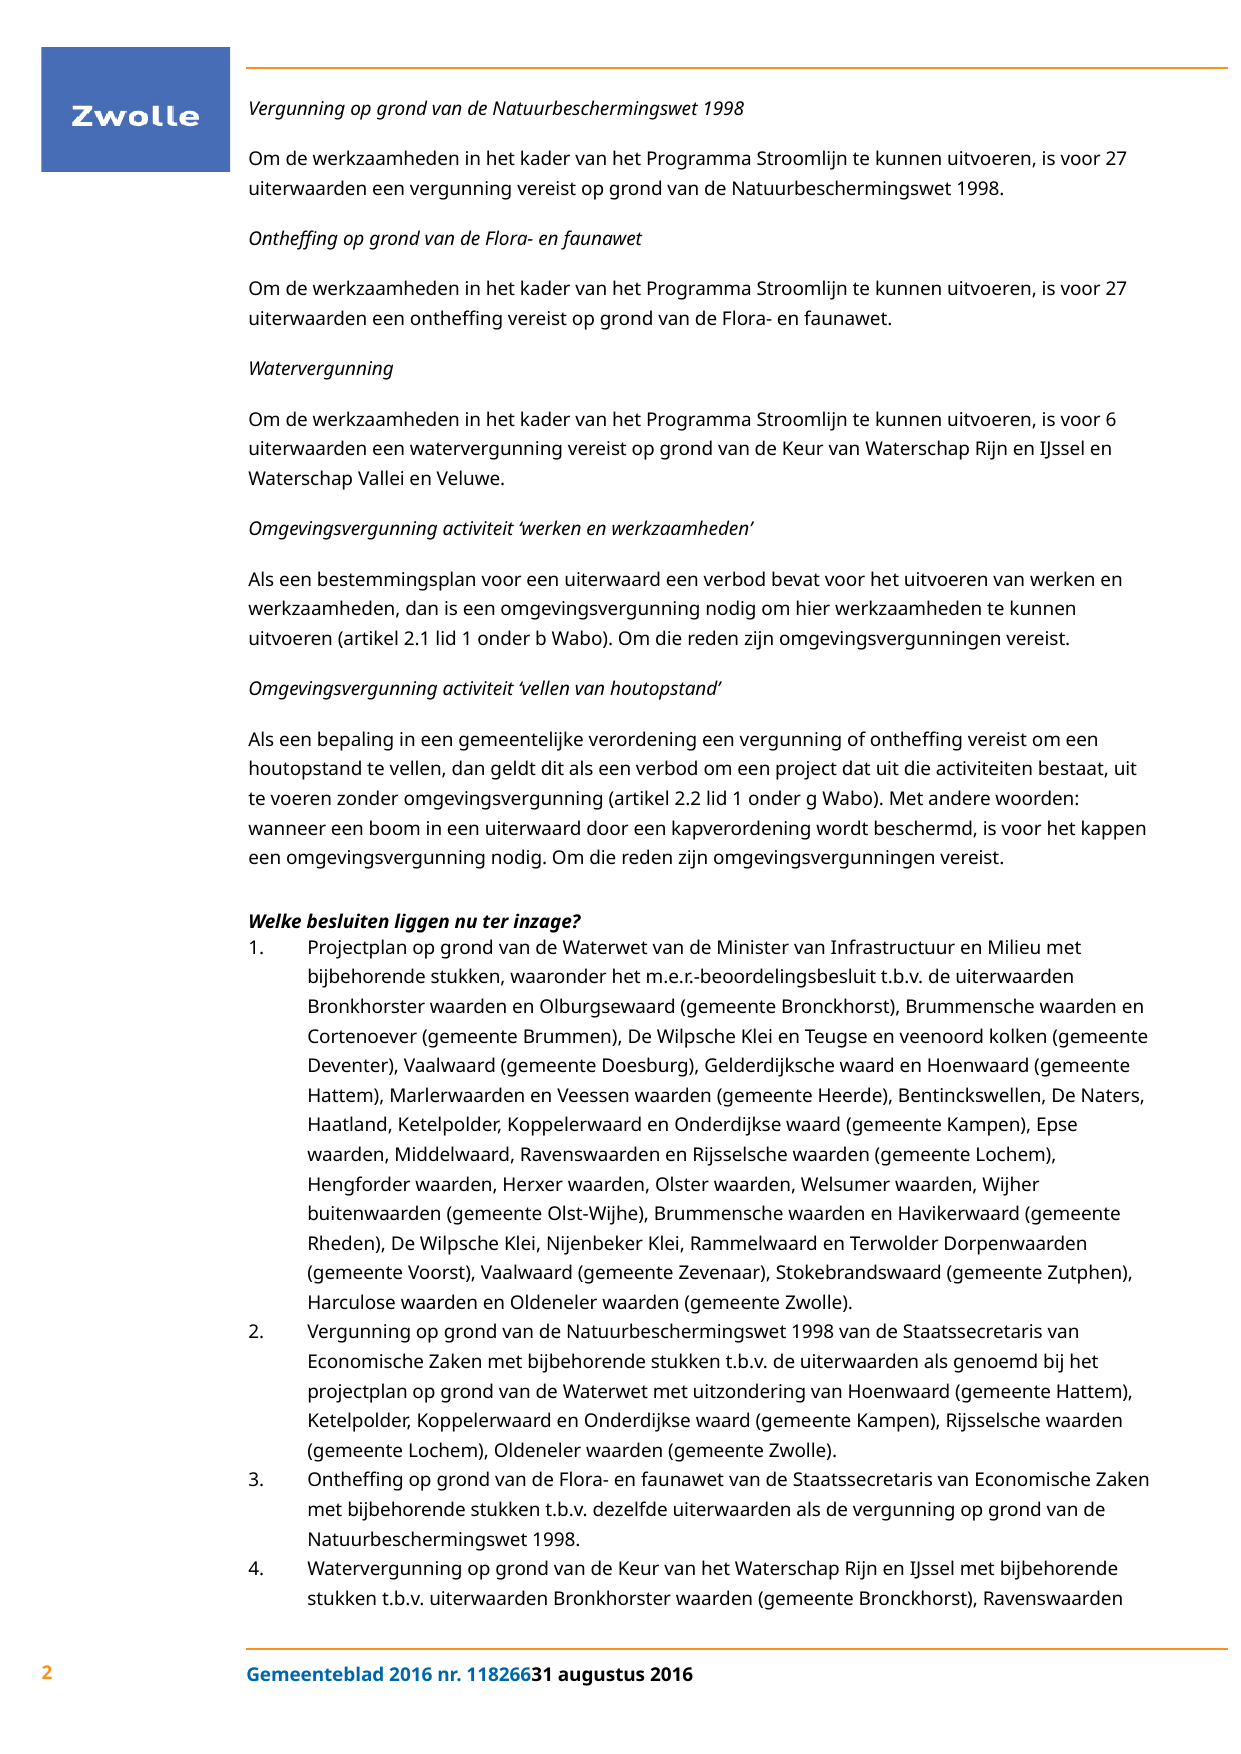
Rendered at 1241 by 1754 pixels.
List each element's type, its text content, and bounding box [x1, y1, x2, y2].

text Watervergunning [248, 356, 1152, 381]
picture [41, 47, 231, 172]
text Vergunning op grond van de Natuurbeschermingswet 1998 [248, 95, 1152, 121]
text Als een bepaling in een gemeentelijke verordening een vergunning of ontheffing vereist om een houtopstand te vellen, dan geldt dit als een verbod om een project dat uit die activiteiten bestaat, uit te voeren zonder omgevingsvergunning (artikel 2.2 lid 1 onder g Wabo). Met andere woorden: wanneer een boom in een uiterwaard door een kapverordening wordt beschermd, is voor het kappen een omgevingsvergunning nodig. Om die reden zijn omgevingsvergunningen vereist. [248, 726, 1152, 870]
list Ontheffing op grond van de Flora- en faunawet van de Staatssecretaris van Economische Zaken met bijbehorende stukken t.b.v. dezelfde uiterwaarden als de vergunning op grond van de Natuurbeschermingswet 1998. [248, 1467, 1152, 1551]
text Omgevingsvergunning activiteit ‘vellen van houtopstand’ [248, 676, 1152, 701]
text Om de werkzaamheden in het kader van het Programma Stroomlijn te kunnen uitvoeren, is voor 6 uiterwaarden een watervergunning vereist op grond van de Keur van Waterschap Rijn en IJssel en Waterschap Vallei en Veluwe. [248, 406, 1152, 491]
list Vergunning op grond van de Natuurbeschermingswet 1998 van de Staatssecretaris van Economische Zaken met bijbehorende stukken t.b.v. de uiterwaarden als genoemd bij het projectplan op grond van de Waterwet met uitzondering van Hoenwaard (gemeente Hattem), Ketelpolder, Koppelerwaard en Onderdijkse waard (gemeente Kampen), Rijsselsche waarden (gemeente Lochem), Oldeneler waarden (gemeente Zwolle). [248, 1319, 1152, 1463]
text Om de werkzaamheden in het kader van het Programma Stroomlijn te kunnen uitvoeren, is voor 27 uiterwaarden een ontheffing vereist op grond van de Flora- en faunawet. [248, 276, 1152, 331]
text Als een bestemmingsplan voor een uiterwaard een verbod bevat voor het uitvoeren van werken en werkzaamheden, dan is een omgevingsvergunning nodig om hier werkzaamheden te kunnen uitvoeren (artikel 2.1 lid 1 onder b Wabo). Om die reden zijn omgevingsvergunningen vereist. [248, 566, 1152, 651]
list Projectplan op grond van de Waterwet van de Minister van Infrastructuur en Milieu met bijbehorende stukken, waaronder het m.e.r.-beoordelingsbesluit t.b.v. de uiterwaarden Bronkhorster waarden en Olburgsewaard (gemeente Bronckhorst), Brummensche waarden en Cortenoever (gemeente Brummen), De Wilpsche Klei en Teugse en veenoord kolken (gemeente Deventer), Vaalwaard (gemeente Doesburg), Gelderdijksche waard en Hoenwaard (gemeente Hattem), Marlerwaarden en Veessen waarden (gemeente Heerde), Bentinckswellen, De Naters, Haatland, Ketelpolder, Koppelerwaard en Onderdijkse waard (gemeente Kampen), Epse waarden, Middelwaard, Ravenswaarden en Rijsselsche waarden (gemeente Lochem), Hengforder waarden, Herxer waarden, Olster waarden, Welsumer waarden, Wijher buitenwaarden (gemeente Olst-Wijhe), Brummensche waarden en Havikerwaard (gemeente Rheden), De Wilpsche Klei, Nijenbeker Klei, Rammelwaard en Terwolder Dorpenwaarden (gemeente Voorst), Vaalwaard (gemeente Zevenaar), Stokebrandswaard (gemeente Zutphen), Harculose waarden en Oldeneler waarden (gemeente Zwolle). [248, 934, 1152, 1315]
text Ontheffing op grond van de Flora- en faunawet [248, 225, 1152, 251]
text Om de werkzaamheden in het kader van het Programma Stroomlijn te kunnen uitvoeren, is voor 27 uiterwaarden een vergunning vereist op grond van de Natuurbeschermingswet 1998. [248, 145, 1152, 201]
list Watervergunning op grond van de Keur van het Waterschap Rijn en IJssel met bijbehorende stukken t.b.v. uiterwaarden Bronkhorster waarden (gemeente Bronckhorst), Ravenswaarden [248, 1555, 1152, 1611]
text Welke besluiten liggen nu ter inzage? [248, 908, 1152, 934]
text Omgevingsvergunning activiteit ‘werken en werkzaamheden’ [248, 516, 1152, 541]
